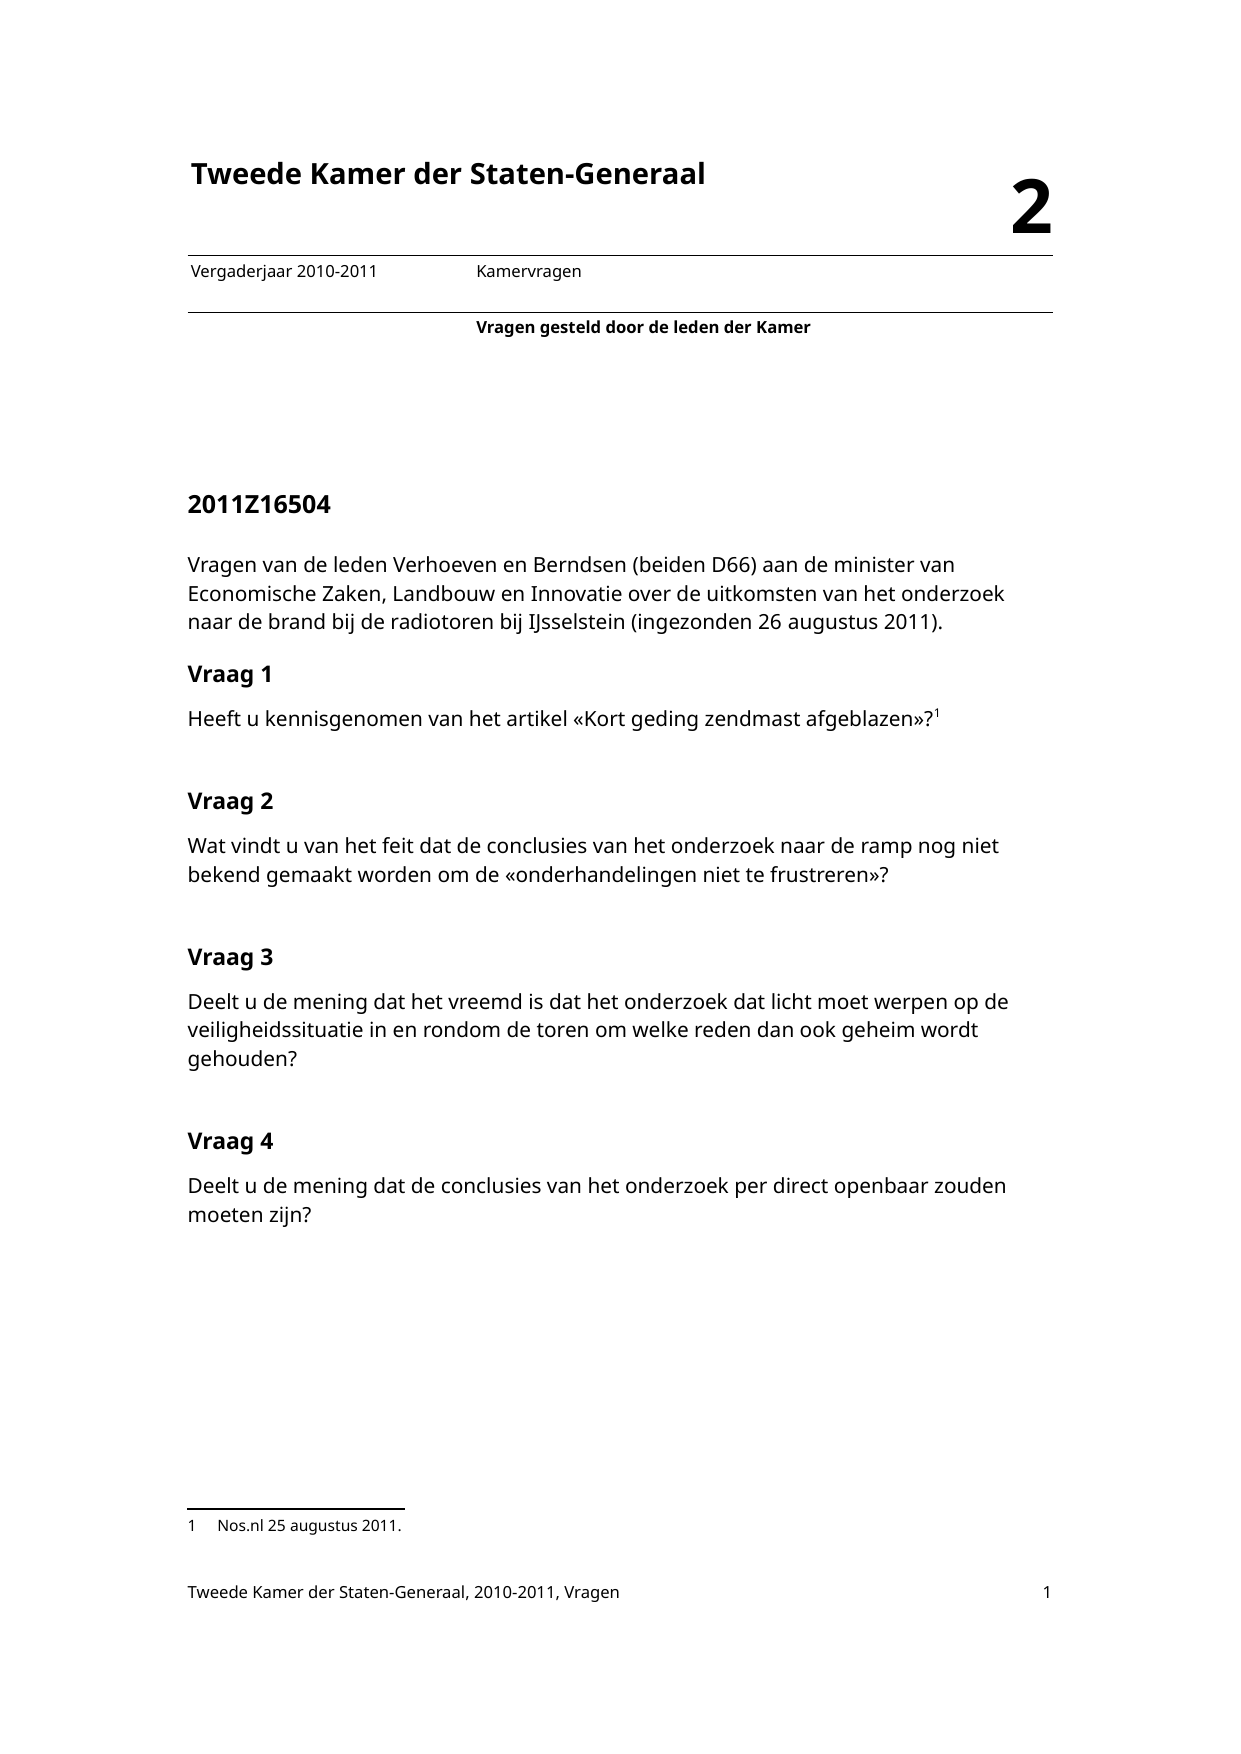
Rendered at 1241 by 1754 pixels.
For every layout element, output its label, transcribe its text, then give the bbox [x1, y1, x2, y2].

table_cell Kamervragen [473, 256, 1053, 312]
text Vragen van de leden Verhoeven en Berndsen (beiden D66) aan de minister van Economische Zaken, Landbouw en Innovatie over de uitkomsten van het onderzoek naar de brand bij de radiotoren bij IJsselstein (ingezonden 26 augustus 2011). [187, 550, 1053, 636]
subtitle Vraag 2 [187, 785, 1053, 817]
subtitle Vraag 4 [187, 1125, 1053, 1156]
text Deelt u de mening dat het vreemd is dat het onderzoek dat licht moet werpen op de veiligheidssituatie in en rondom de toren om welke reden dan ook geheim wordt gehouden? [187, 987, 1053, 1072]
table_cell Vergaderjaar 2010-2011 [188, 256, 473, 312]
subtitle Vraag 1 [187, 658, 1053, 689]
table_cell Vragen gesteld door de leden der Kamer [473, 313, 1053, 339]
table_cell [188, 313, 473, 339]
text 2011Z16504 [187, 487, 1053, 521]
table_header Tweede Kamer der Staten-Generaal [188, 150, 879, 255]
text Deelt u de mening dat de conclusies van het onderzoek per direct openbaar zouden moeten zijn? [187, 1171, 1053, 1228]
text Heeft u kennisgenomen van het artikel «Kort geding zendmast afgeblazen»? [187, 704, 1053, 733]
text Wat vindt u van het feit dat de conclusies van het onderzoek naar de ramp nog niet bekend gemaakt worden om de «onderhandelingen niet te frustreren»? [187, 832, 1053, 888]
table_header 2 [880, 150, 1053, 255]
text Nos.nl 25 augustus 2011. [187, 1508, 1053, 1536]
subtitle Vraag 3 [187, 941, 1053, 972]
